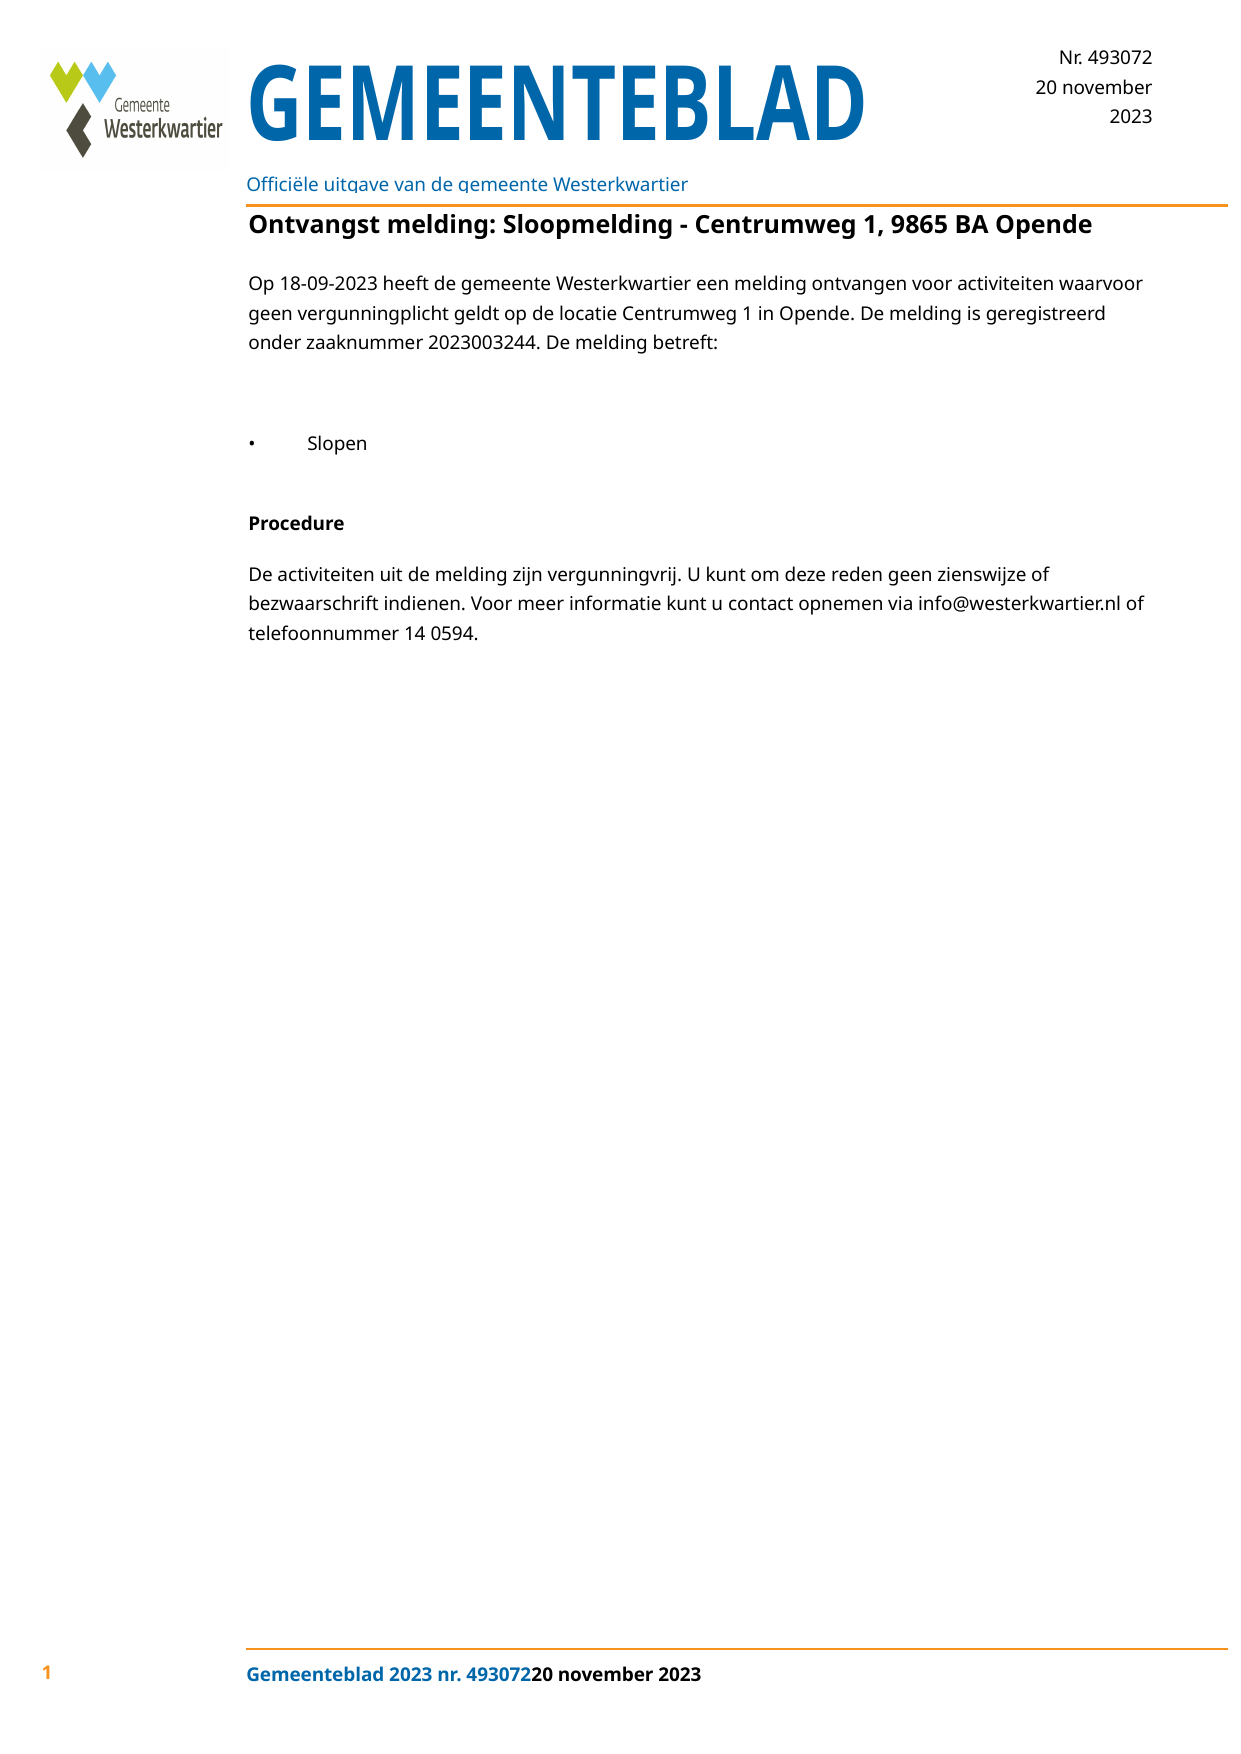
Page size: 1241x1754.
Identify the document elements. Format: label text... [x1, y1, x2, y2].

text Op 18-09-2023 heeft de gemeente Westerkwartier een melding ontvangen voor activiteiten waarvoor geen vergunningplicht geldt op de locatie Centrumweg 1 in Opende. De melding is geregistreerd onder zaaknummer 2023003244. De melding betreft: [248, 270, 1152, 355]
picture [41, 47, 231, 172]
list Slopen [248, 430, 1152, 456]
text Procedure [248, 510, 1152, 536]
text De activiteiten uit de melding zijn vergunningvrij. U kunt om deze reden geen zienswijze of bezwaarschrift indienen. Voor meer informatie kunt u contact opnemen via info@westerkwartier.nl of telefoonnummer 14 0594. [248, 561, 1152, 646]
text Ontvangst melding: Sloopmelding - Centrumweg 1, 9865 BA Opende [248, 207, 1152, 241]
